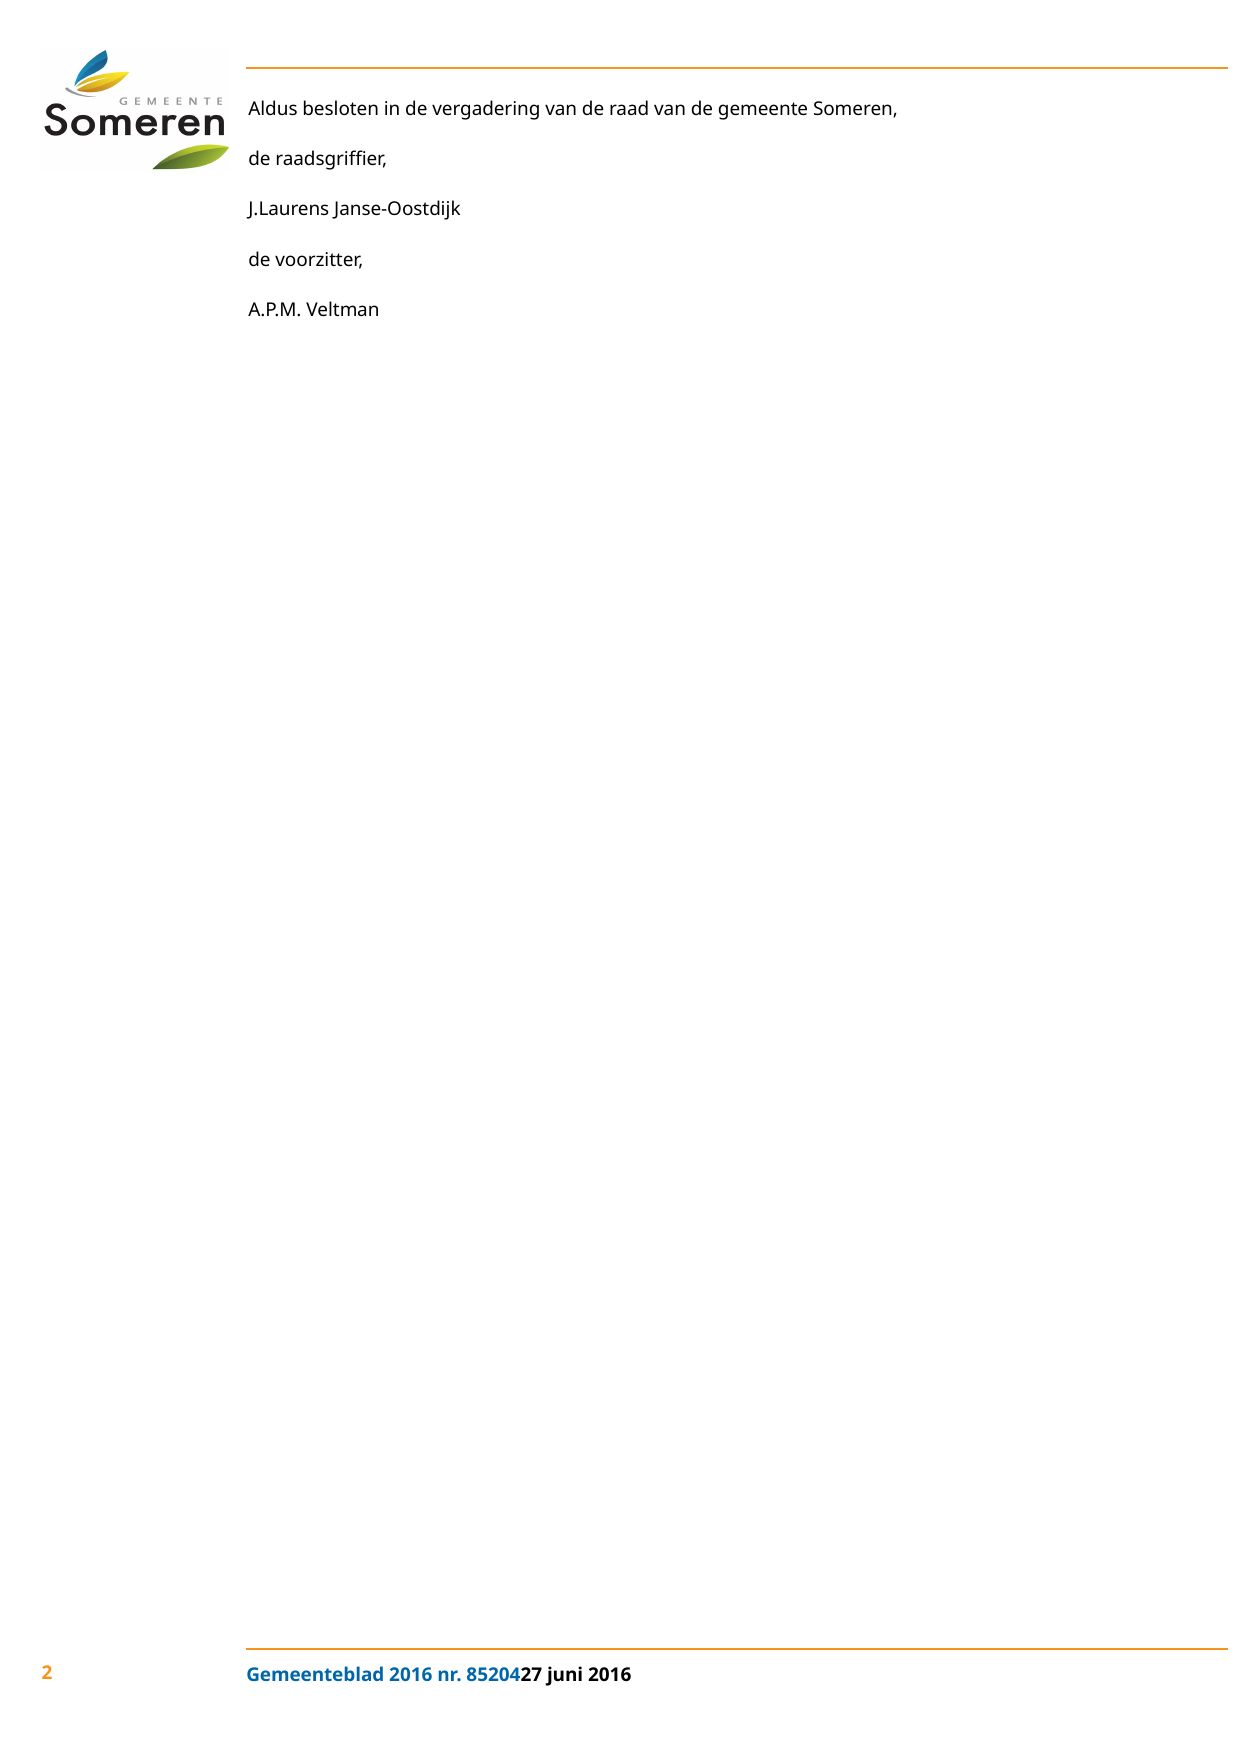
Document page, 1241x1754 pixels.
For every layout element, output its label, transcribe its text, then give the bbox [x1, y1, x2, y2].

picture [41, 47, 231, 172]
text de voorzitter, [248, 246, 1152, 272]
text Aldus besloten in de vergadering van de raad van de gemeente Someren, [248, 95, 1152, 121]
text J.Laurens Janse-Oostdijk [248, 196, 1152, 221]
text de raadsgriffier, [248, 145, 1152, 171]
text A.P.M. Veltman [248, 296, 1152, 322]
